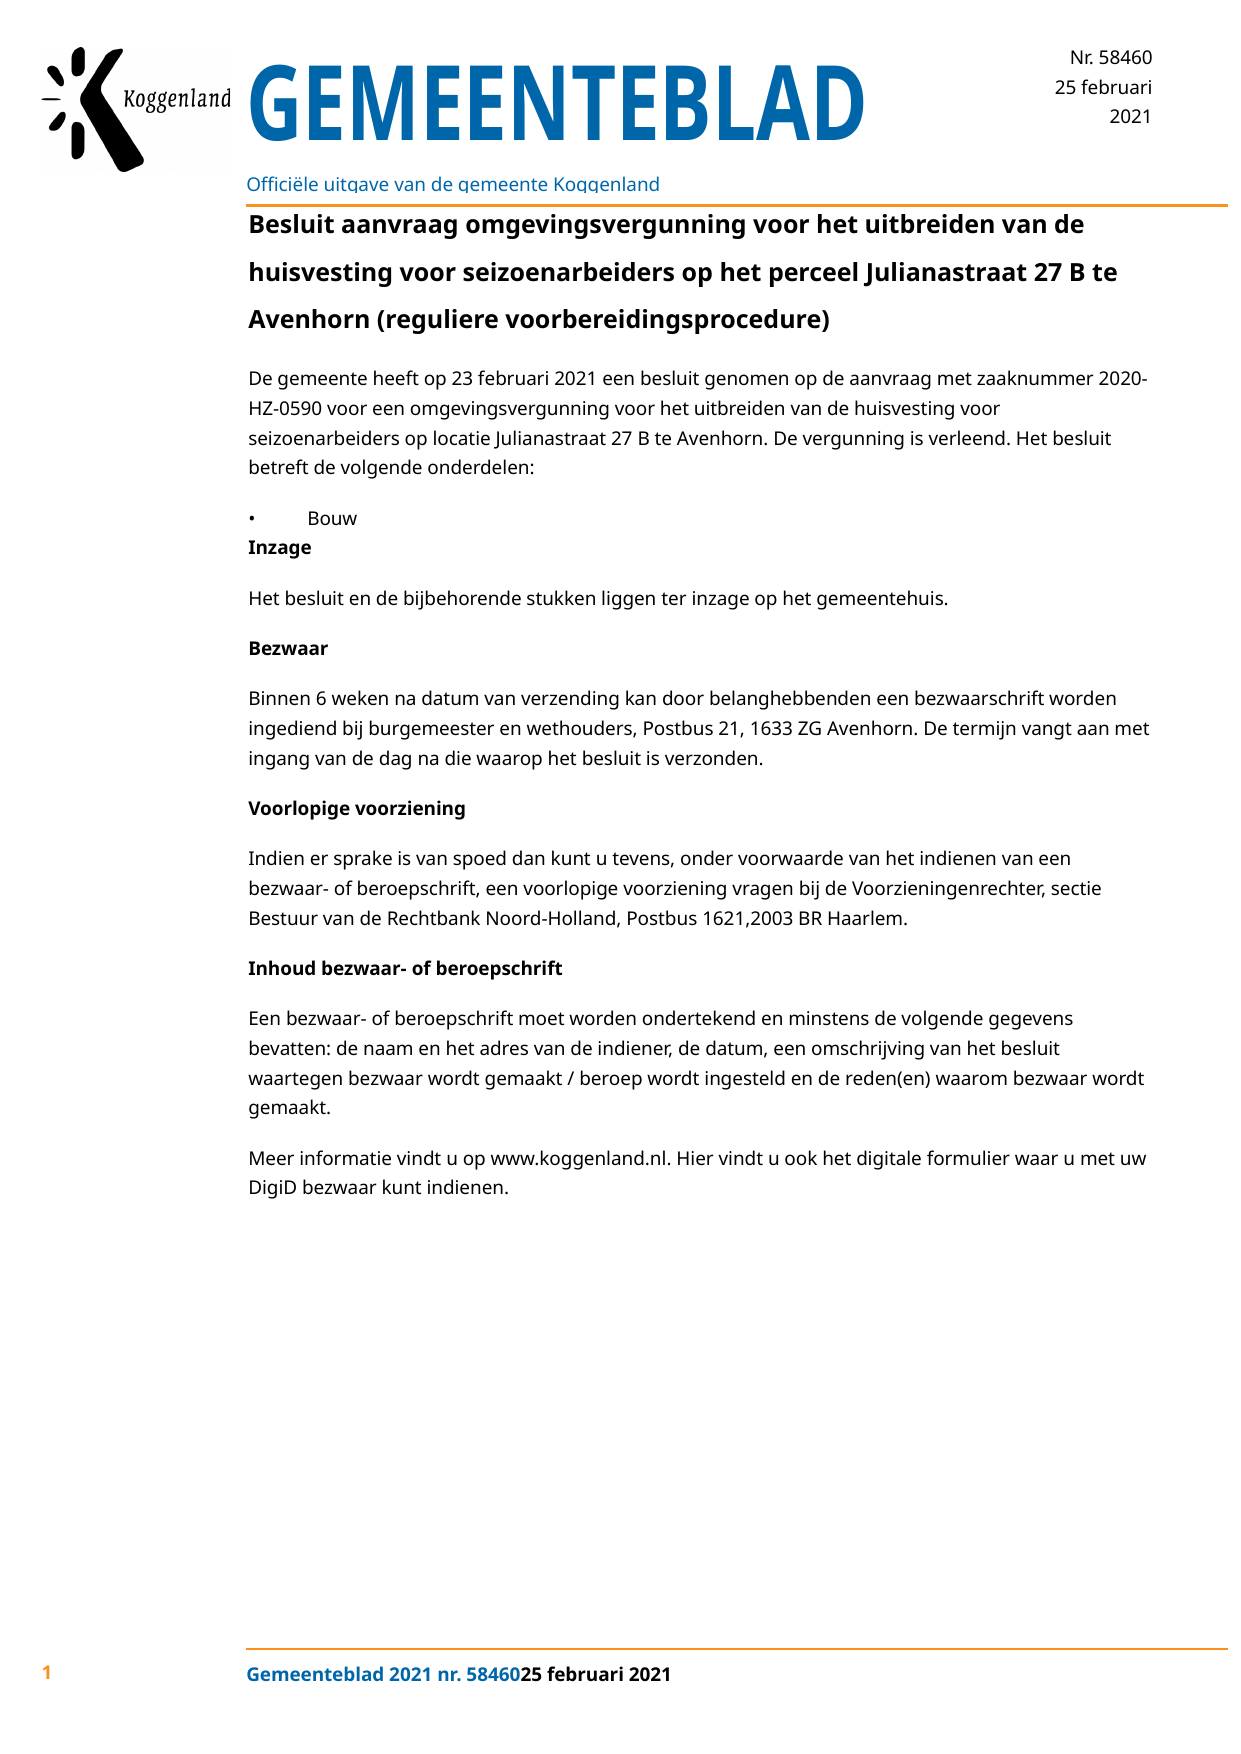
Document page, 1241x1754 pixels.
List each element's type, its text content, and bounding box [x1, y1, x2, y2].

text Inhoud bezwaar- of beroepschrift [248, 955, 1152, 981]
text Meer informatie vindt u op www.koggenland.nl. Hier vindt u ook het digitale formulier waar u met uw DigiD bezwaar kunt indienen. [248, 1145, 1152, 1200]
picture [41, 47, 231, 172]
text Inzage [248, 534, 1152, 560]
text De gemeente heeft op 23 februari 2021 een besluit genomen op de aanvraag met zaaknummer 2020-HZ-0590 voor een omgevingsvergunning voor het uitbreiden van de huisvesting voor seizoenarbeiders op locatie Julianastraat 27 B te Avenhorn. De vergunning is verleend. Het besluit betreft de volgende onderdelen: [248, 366, 1152, 480]
text Binnen 6 weken na datum van verzending kan door belanghebbenden een bezwaarschrift worden ingediend bij burgemeester en wethouders, Postbus 21, 1633 ZG Avenhorn. De termijn vangt aan met ingang van de dag na die waarop het besluit is verzonden. [248, 686, 1152, 770]
text Besluit aanvraag omgevingsvergunning voor het uitbreiden van de huisvesting voor seizoenarbeiders op het perceel Julianastraat 27 B te Avenhorn (reguliere voorbereidingsprocedure) [248, 207, 1152, 336]
list Bouw [248, 505, 1152, 530]
text Bezwaar [248, 635, 1152, 661]
text Het besluit en de bijbehorende stukken liggen ter inzage op het gemeentehuis. [248, 585, 1152, 610]
text Indien er sprake is van spoed dan kunt u tevens, onder voorwaarde van het indienen van een bezwaar- of beroepschrift, een voorlopige voorziening vragen bij de Voorzieningenrechter, sectie Bestuur van de Rechtbank Noord-Holland, Postbus 1621,2003 BR Haarlem. [248, 846, 1152, 930]
text Een bezwaar- of beroepschrift moet worden ondertekend en minstens de volgende gegevens bevatten: de naam en het adres van de indiener, de datum, een omschrijving van het besluit waartegen bezwaar wordt gemaakt / beroep wordt ingesteld en de reden(en) waarom bezwaar wordt gemaakt. [248, 1006, 1152, 1120]
text Voorlopige voorziening [248, 795, 1152, 821]
